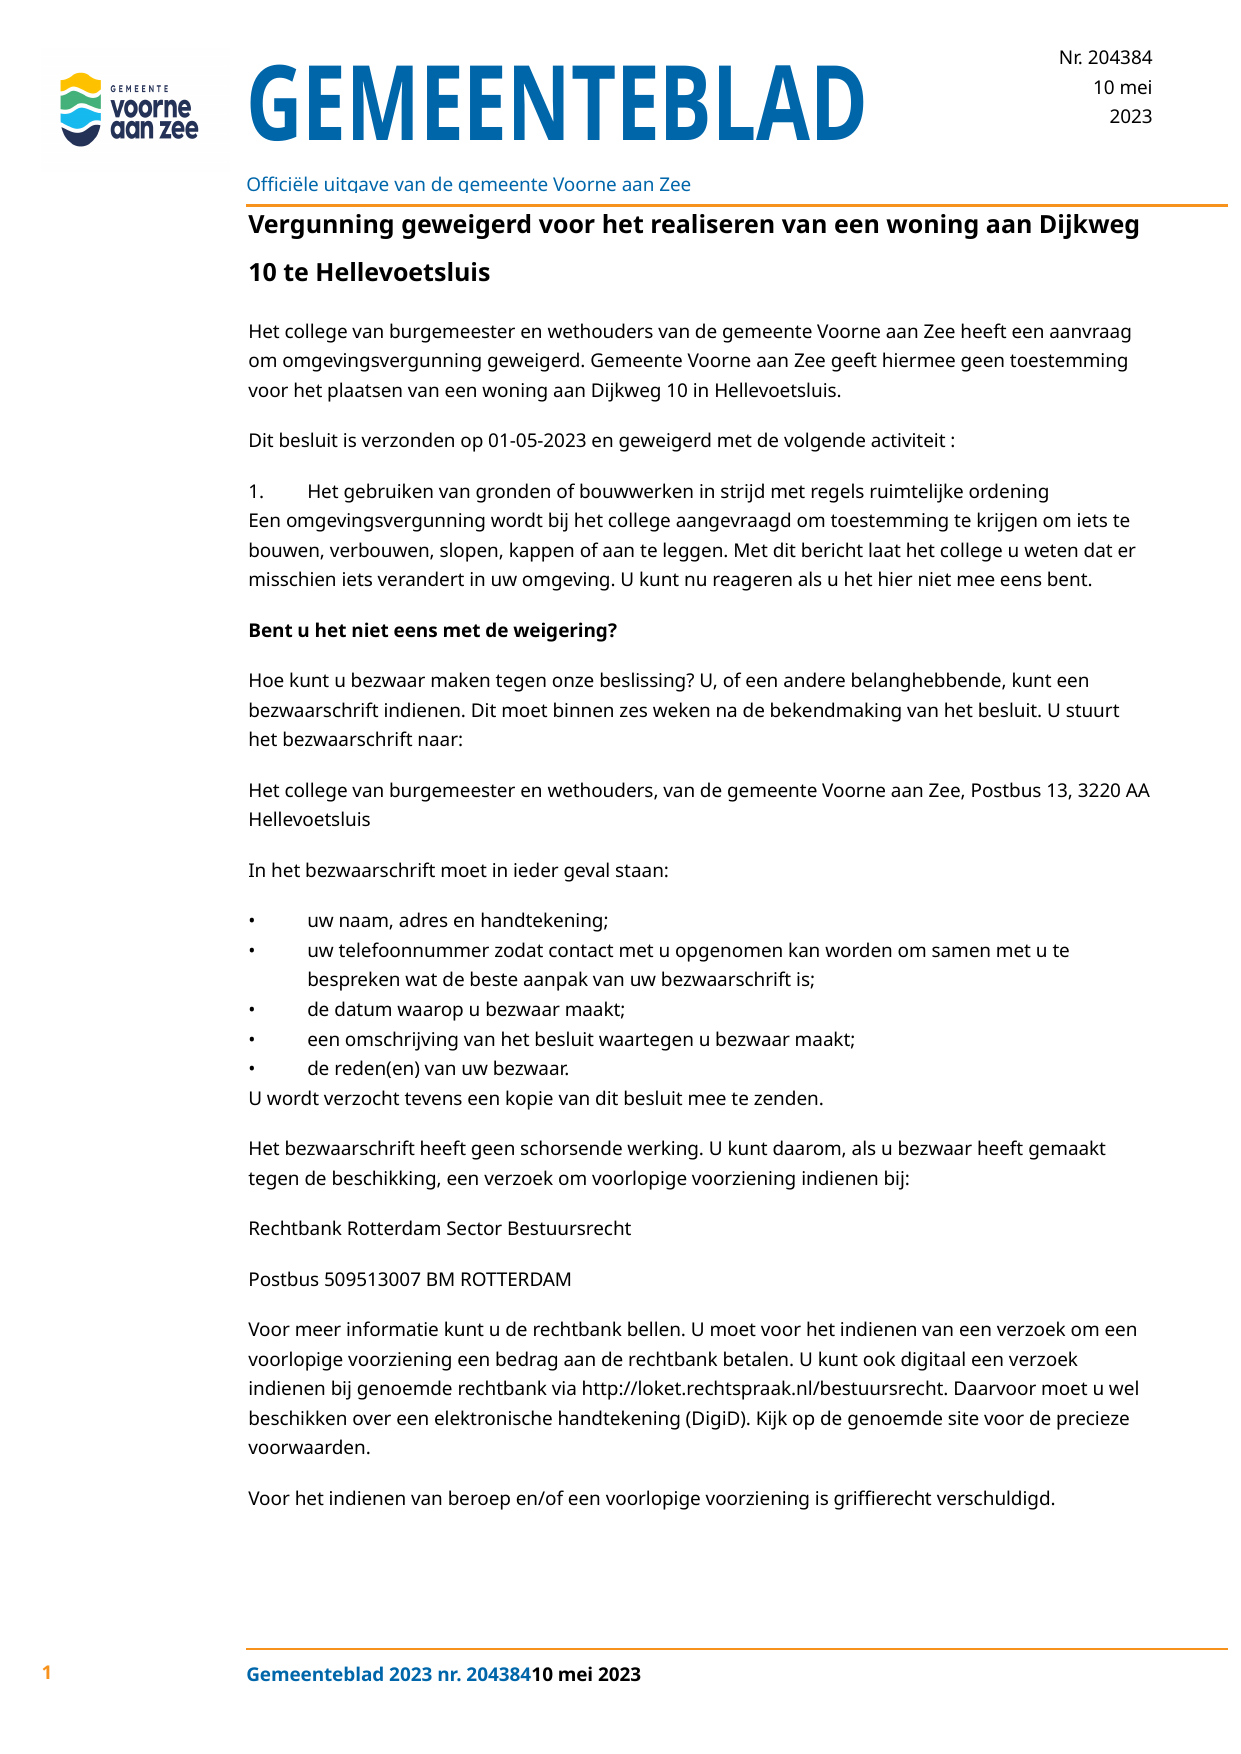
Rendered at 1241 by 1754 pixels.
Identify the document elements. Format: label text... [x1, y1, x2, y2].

list de reden(en) van uw bezwaar. [248, 1055, 1152, 1081]
list Het gebruiken van gronden of bouwwerken in strijd met regels ruimtelijke ordening [248, 478, 1152, 504]
picture [41, 47, 231, 172]
text Voor meer informatie kunt u de rechtbank bellen. U moet voor het indienen van een verzoek om een voorlopige voorziening een bedrag aan de rechtbank betalen. U kunt ook digitaal een verzoek indienen bij genoemde rechtbank via http://loket.rechtspraak.nl/bestuursrecht. Daarvoor moet u wel beschikken over een elektronische handtekening (DigiD). Kijk op de genoemde site voor de precieze voorwaarden. [248, 1316, 1152, 1460]
text Het bezwaarschrift heeft geen schorsende werking. U kunt daarom, als u bezwaar heeft gemaakt tegen de beschikking, een verzoek om voorlopige voorziening indienen bij: [248, 1135, 1152, 1191]
list de datum waarop u bezwaar maakt; [248, 996, 1152, 1022]
text In het bezwaarschrift moet in ieder geval staan: [248, 857, 1152, 883]
list uw naam, adres en handtekening; [248, 907, 1152, 933]
text Vergunning geweigerd voor het realiseren van een woning aan Dijkweg 10 te Hellevoetsluis [248, 207, 1152, 288]
text Dit besluit is verzonden op 01-05-2023 en geweigerd met de volgende activiteit : [248, 427, 1152, 453]
list uw telefoonnummer zodat contact met u opgenomen kan worden om samen met u te bespreken wat de beste aanpak van uw bezwaarschrift is; [248, 937, 1152, 992]
text Het college van burgemeester en wethouders, van de gemeente Voorne aan Zee, Postbus 13, 3220 AA Hellevoetsluis [248, 777, 1152, 832]
text Postbus 509513007 BM ROTTERDAM [248, 1266, 1152, 1292]
text Het college van burgemeester en wethouders van de gemeente Voorne aan Zee heeft een aanvraag om omgevingsvergunning geweigerd. Gemeente Voorne aan Zee geeft hiermee geen toestemming voor het plaatsen van een woning aan Dijkweg 10 in Hellevoetsluis. [248, 318, 1152, 403]
text Voor het indienen van beroep en/of een voorlopige voorziening is griffierecht verschuldigd. [248, 1485, 1152, 1511]
text U wordt verzocht tevens een kopie van dit besluit mee te zenden. [248, 1085, 1152, 1111]
text Bent u het niet eens met de weigering? [248, 617, 1152, 643]
list een omschrijving van het besluit waartegen u bezwaar maakt; [248, 1026, 1152, 1052]
text Rechtbank Rotterdam Sector Bestuursrecht [248, 1215, 1152, 1241]
text Hoe kunt u bezwaar maken tegen onze beslissing? U, of een andere belanghebbende, kunt een bezwaarschrift indienen. Dit moet binnen zes weken na de bekendmaking van het besluit. U stuurt het bezwaarschrift naar: [248, 667, 1152, 752]
text Een omgevingsvergunning wordt bij het college aangevraagd om toestemming te krijgen om iets te bouwen, verbouwen, slopen, kappen of aan te leggen. Met dit bericht laat het college u weten dat er misschien iets verandert in uw omgeving. U kunt nu reageren als u het hier niet mee eens bent. [248, 507, 1152, 592]
